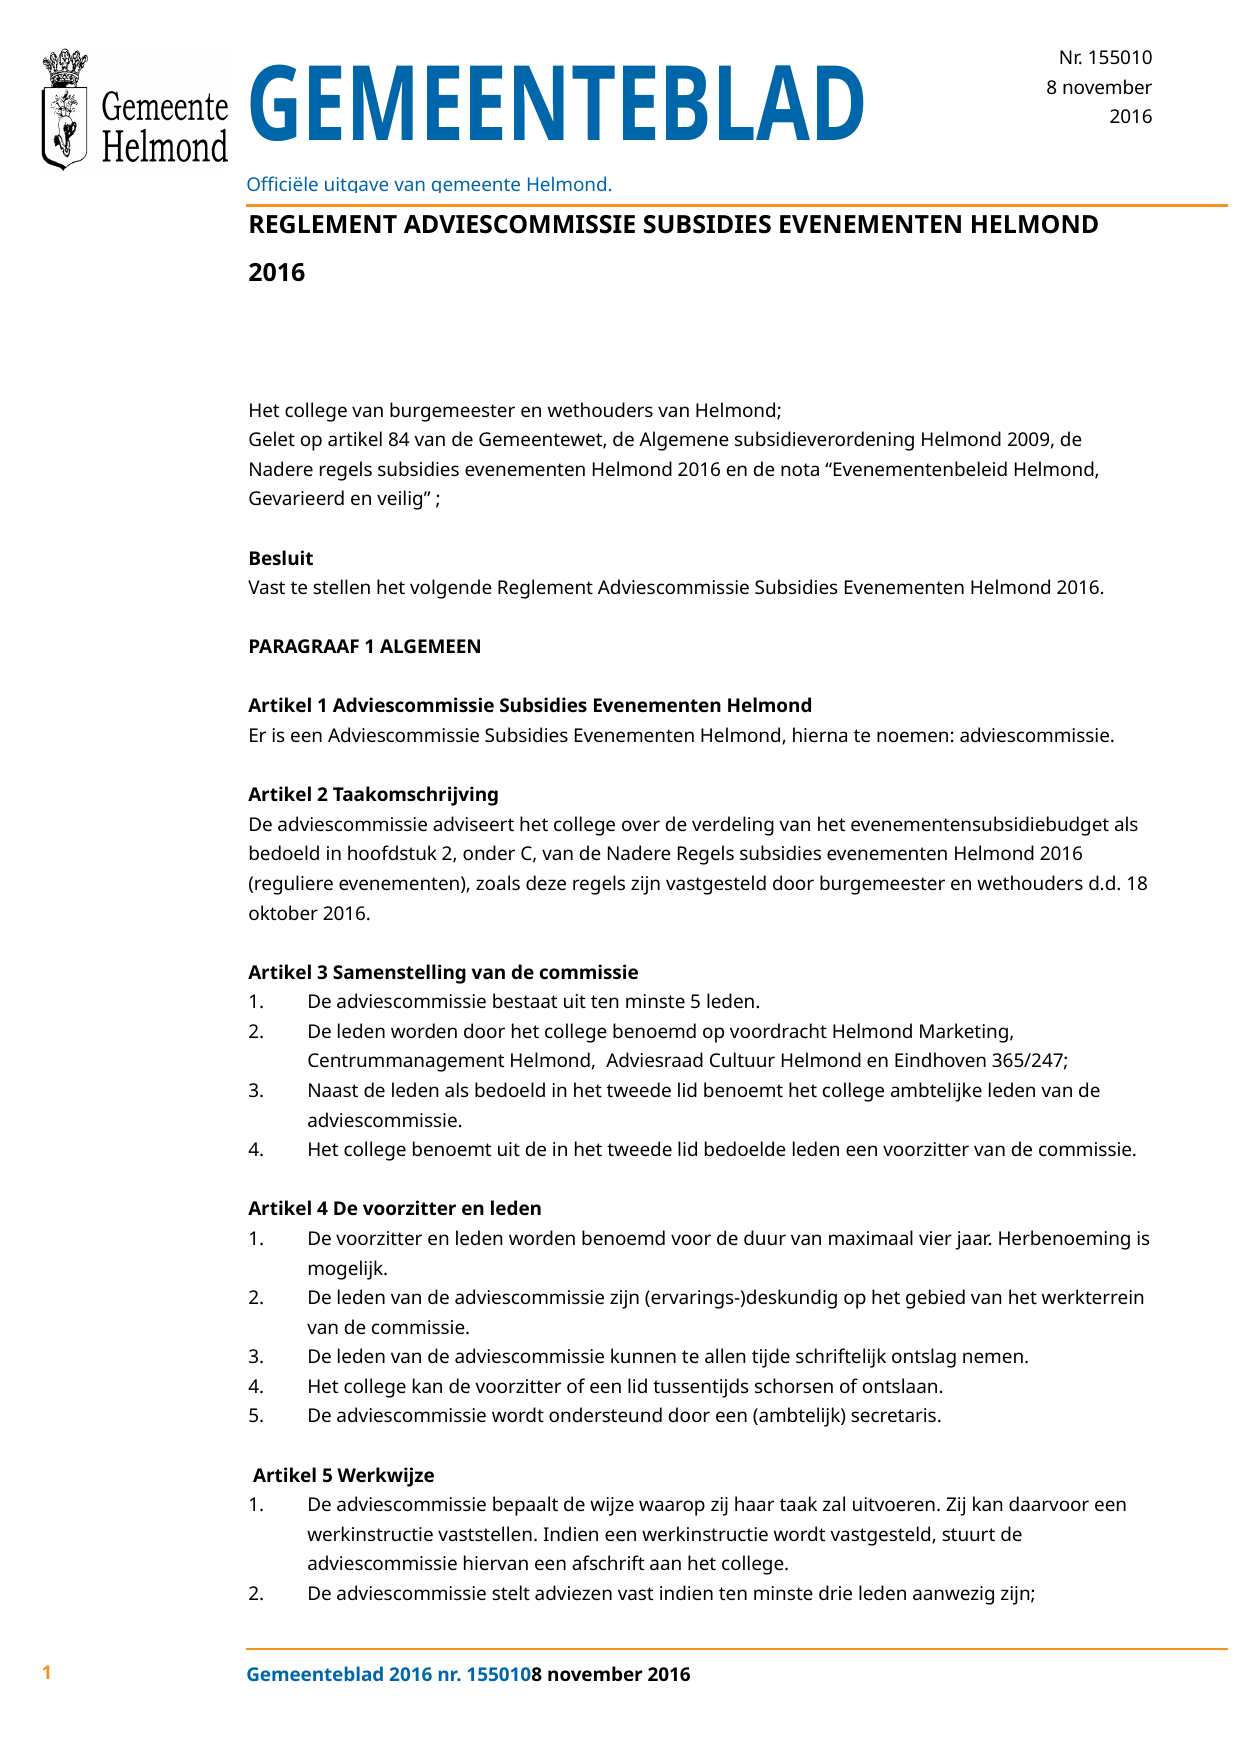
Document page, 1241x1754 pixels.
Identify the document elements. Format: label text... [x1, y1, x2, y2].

picture [41, 47, 231, 172]
text REGLEMENT ADVIESCOMMISSIE SUBSIDIES EVENEMENTEN HELMOND 2016 [248, 207, 1152, 288]
list Het college kan de voorzitter of een lid tussentijds schorsen of ontslaan. [248, 1373, 1152, 1399]
text Artikel 3 Samenstelling van de commissie [248, 959, 1152, 984]
text Artikel 4 De voorzitter en leden [248, 1196, 1152, 1221]
text Artikel 5 Werkwijze [248, 1462, 1152, 1487]
list De adviescommissie wordt ondersteund door een (ambtelijk) secretaris. [248, 1403, 1152, 1428]
text Vast te stellen het volgende Reglement Adviescommissie Subsidies Evenementen Helmond 2016. [248, 574, 1152, 600]
text Het college van burgemeester en wethouders van Helmond; [248, 397, 1152, 422]
list De leden worden door het college benoemd op voordracht Helmond Marketing, Centrummanagement Helmond, Adviesraad Cultuur Helmond en Eindhoven 365/247; [248, 1018, 1152, 1073]
list Het college benoemt uit de in het tweede lid bedoelde leden een voorzitter van de commissie. [248, 1136, 1152, 1162]
text Artikel 2 Taakomschrijving [248, 781, 1152, 807]
list De adviescommissie bestaat uit ten minste 5 leden. [248, 988, 1152, 1014]
text PARAGRAAF 1 ALGEMEEN [248, 633, 1152, 659]
text Artikel 1 Adviescommissie Subsidies Evenementen Helmond [248, 693, 1152, 718]
text De adviescommissie adviseert het college over de verdeling van het evenementensubsidiebudget als bedoeld in hoofdstuk 2, onder C, van de Nadere Regels subsidies evenementen Helmond 2016 (reguliere evenementen), zoals deze regels zijn vastgesteld door burgemeester en wethouders d.d. 18 oktober 2016. [248, 811, 1152, 925]
text Besluit [248, 545, 1152, 570]
list De leden van de adviescommissie kunnen te allen tijde schriftelijk ontslag nemen. [248, 1343, 1152, 1369]
list De voorzitter en leden worden benoemd voor de duur van maximaal vier jaar. Herbenoeming is mogelijk. [248, 1225, 1152, 1280]
list De leden van de adviescommissie zijn (ervarings-)deskundig op het gebied van het werkterrein van de commissie. [248, 1284, 1152, 1339]
list De adviescommissie bepaalt de wijze waarop zij haar taak zal uitvoeren. Zij kan daarvoor een werkinstructie vaststellen. Indien een werkinstructie wordt vastgesteld, stuurt de adviescommissie hiervan een afschrift aan het college. [248, 1491, 1152, 1576]
list De adviescommissie stelt adviezen vast indien ten minste drie leden aanwezig zijn; [248, 1580, 1152, 1606]
list Naast de leden als bedoeld in het tweede lid benoemt het college ambtelijke leden van de adviescommissie. [248, 1077, 1152, 1132]
text Er is een Adviescommissie Subsidies Evenementen Helmond, hierna te noemen: adviescommissie. [248, 722, 1152, 748]
text Gelet op artikel 84 van de Gemeentewet, de Algemene subsidieverordening Helmond 2009, de Nadere regels subsidies evenementen Helmond 2016 en de nota “Evenementenbeleid Helmond, Gevarieerd en veilig” ; [248, 426, 1152, 511]
